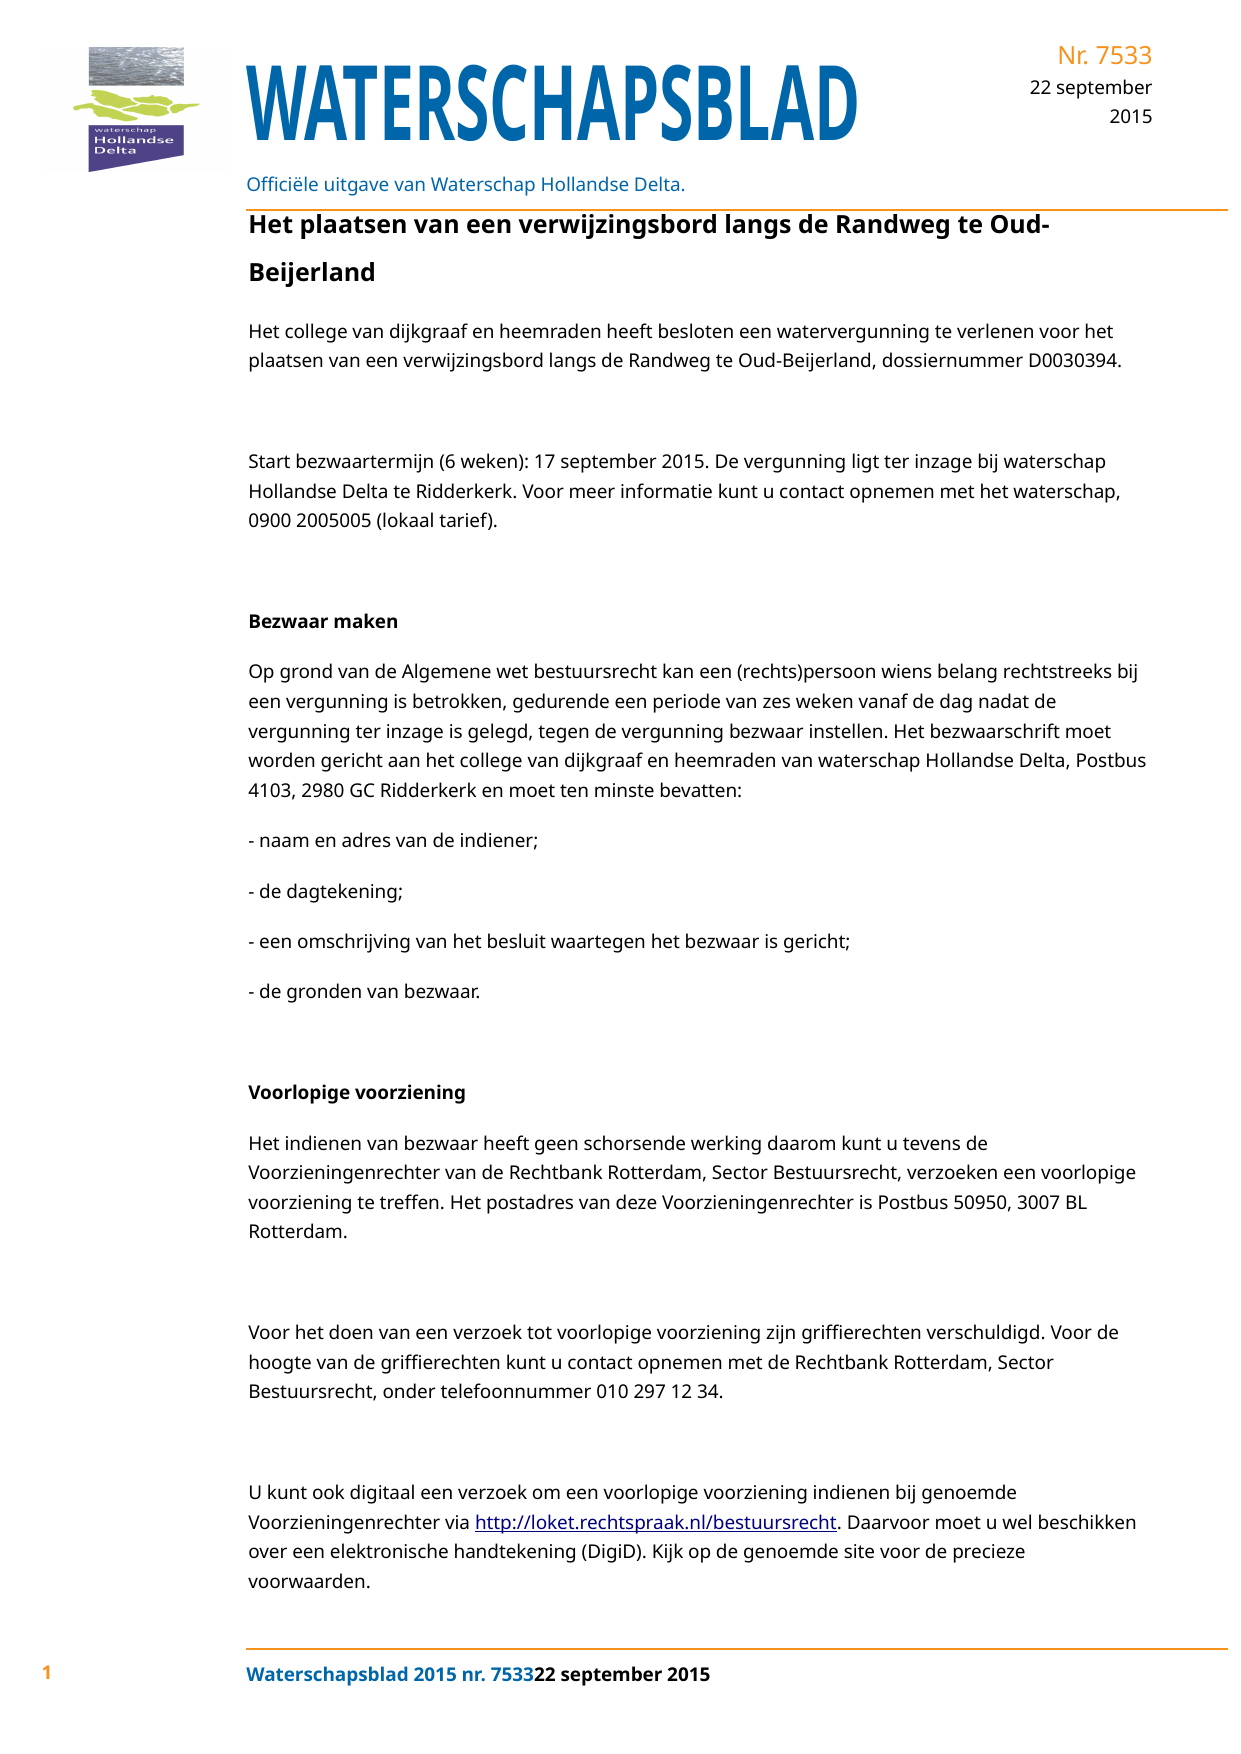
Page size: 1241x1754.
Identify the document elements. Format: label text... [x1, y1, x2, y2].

text Voor het doen van een verzoek tot voorlopige voorziening zijn griffierechten verschuldigd. Voor de hoogte van de griffierechten kunt u contact opnemen met de Rechtbank Rotterdam, Sector Bestuursrecht, onder telefoonnummer 010 297 12 34. [248, 1319, 1152, 1404]
text Het indienen van bezwaar heeft geen schorsende werking daarom kunt u tevens de Voorzieningenrechter van de Rechtbank Rotterdam, Sector Bestuursrecht, verzoeken een voorlopige voorziening te treffen. Het postadres van deze Voorzieningenrechter is Postbus 50950, 3007 BL Rotterdam. [248, 1130, 1152, 1244]
text Start bezwaartermijn (6 weken): 17 september 2015. De vergunning ligt ter inzage bij waterschap Hollandse Delta te Ridderkerk. Voor meer informatie kunt u contact opnemen met het waterschap, 0900 2005005 (lokaal tarief). [248, 448, 1152, 533]
text - de dagtekening; [248, 878, 1152, 904]
picture [41, 47, 231, 172]
text - naam en adres van de indiener; [248, 827, 1152, 853]
text Het plaatsen van een verwijzingsbord langs de Randweg te Oud-Beijerland [248, 211, 1152, 288]
text Op grond van de Algemene wet bestuursrecht kan een (rechts)persoon wiens belang rechtstreeks bij een vergunning is betrokken, gedurende een periode van zes weken vanaf de dag nadat de vergunning ter inzage is gelegd, tegen de vergunning bezwaar instellen. Het bezwaarschrift moet worden gericht aan het college van dijkgraaf en heemraden van waterschap Hollandse Delta, Postbus 4103, 2980 GC Ridderkerk en moet ten minste bevatten: [248, 659, 1152, 803]
text U kunt ook digitaal een verzoek om een voorlopige voorziening indienen bij genoemde Voorzieningenrechter via http://loket.rechtspraak.nl/bestuursrecht. Daarvoor moet u wel beschikken over een elektronische handtekening (DigiD). Kijk op de genoemde site voor de precieze voorwaarden. [248, 1479, 1152, 1594]
text Bezwaar maken [248, 608, 1152, 634]
text - een omschrijving van het besluit waartegen het bezwaar is gericht; [248, 928, 1152, 954]
text Het college van dijkgraaf en heemraden heeft besloten een watervergunning te verlenen voor het plaatsen van een verwijzingsbord langs de Randweg te Oud-Beijerland, dossiernummer D0030394. [248, 318, 1152, 373]
text Voorlopige voorziening [248, 1079, 1152, 1105]
text - de gronden van bezwaar. [248, 979, 1152, 1004]
